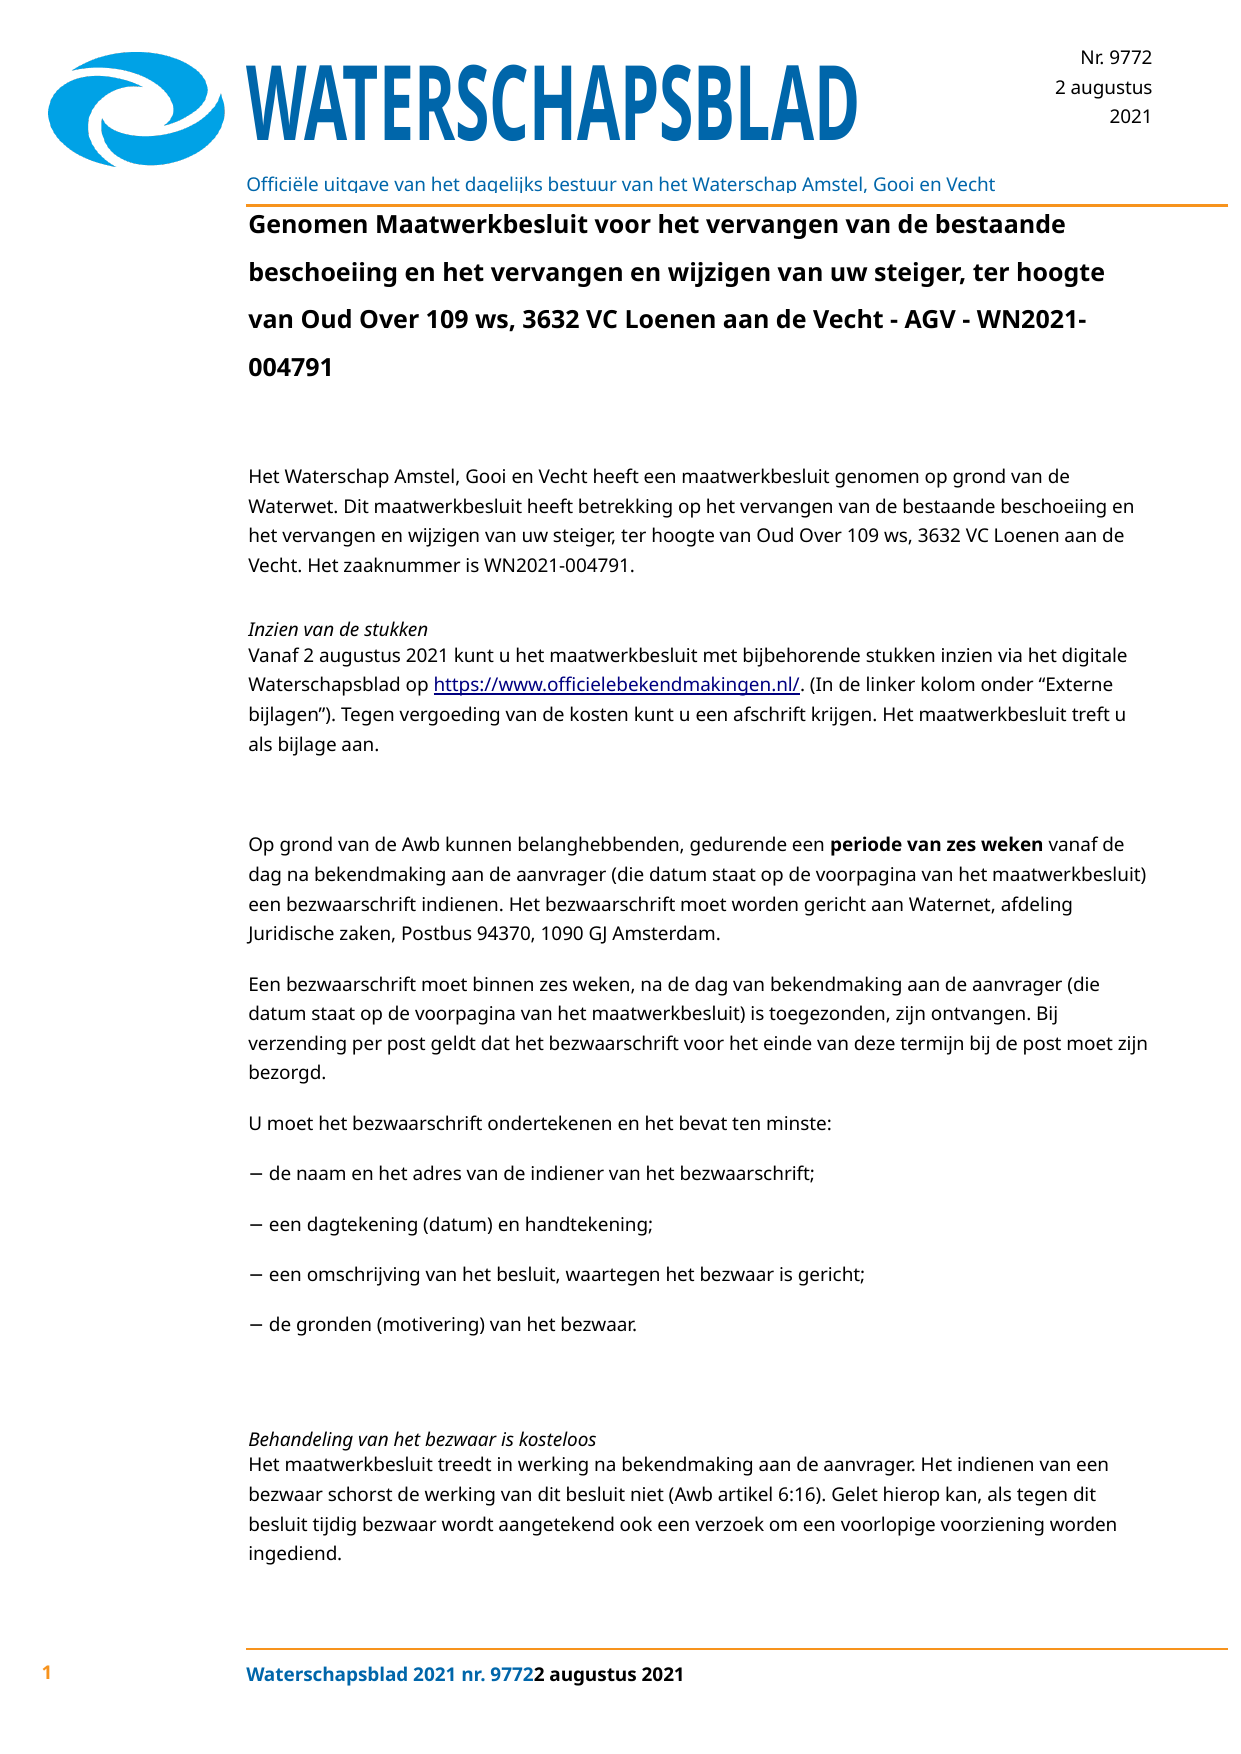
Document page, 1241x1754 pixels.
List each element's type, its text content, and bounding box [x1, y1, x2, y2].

text Het maatwerkbesluit treedt in werking na bekendmaking aan de aanvrager. Het indienen van een bezwaar schorst de werking van dit besluit niet (Awb artikel 6:16). Gelet hierop kan, als tegen dit besluit tijdig bezwaar wordt aangetekend ook een verzoek om een voorlopige voorziening worden ingediend. [248, 1452, 1152, 1566]
text − de gronden (motivering) van het bezwaar. [248, 1312, 1152, 1337]
text − de naam en het adres van de indiener van het bezwaarschrift; [248, 1160, 1152, 1186]
text Op grond van de Awb kunnen belanghebbenden, gedurende een periode van zes weken vanaf de dag na bekendmaking aan de aanvrager (die datum staat op de voorpagina van het maatwerkbesluit) een bezwaarschrift indienen. Het bezwaarschrift moet worden gericht aan Waternet, afdeling Juridische zaken, Postbus 94370, 1090 GJ Amsterdam. [248, 832, 1152, 946]
text Het Waterschap Amstel, Gooi en Vecht heeft een maatwerkbesluit genomen op grond van de Waterwet. Dit maatwerkbesluit heeft betrekking op het vervangen van de bestaande beschoeiing en het vervangen en wijzigen van uw steiger, ter hoogte van Oud Over 109 ws, 3632 VC Loenen aan de Vecht. Het zaaknummer is WN2021-004791. [248, 463, 1152, 578]
text Vanaf 2 augustus 2021 kunt u het maatwerkbesluit met bijbehorende stukken inzien via het digitale Waterschapsblad op https://www.officielebekendmakingen.nl/. (In de linker kolom onder “Externe bijlagen”). Tegen vergoeding van de kosten kunt u een afschrift krijgen. Het maatwerkbesluit treft u als bijlage aan. [248, 642, 1152, 756]
picture [41, 47, 231, 172]
text U moet het bezwaarschrift ondertekenen en het bevat ten minste: [248, 1110, 1152, 1136]
text Behandeling van het bezwaar is kosteloos [248, 1426, 1152, 1452]
text Een bezwaarschrift moet binnen zes weken, na de dag van bekendmaking aan de aanvrager (die datum staat op de voorpagina van het maatwerkbesluit) is toegezonden, zijn ontvangen. Bij verzending per post geldt dat het bezwaarschrift voor het einde van deze termijn bij de post moet zijn bezorgd. [248, 971, 1152, 1085]
text Inzien van de stukken [248, 616, 1152, 642]
text Genomen Maatwerkbesluit voor het vervangen van de bestaande beschoeiing en het vervangen en wijzigen van uw steiger, ter hoogte van Oud Over 109 ws, 3632 VC Loenen aan de Vecht - AGV - WN2021-004791 [248, 207, 1152, 384]
text − een omschrijving van het besluit, waartegen het bezwaar is gericht; [248, 1261, 1152, 1287]
text − een dagtekening (datum) en handtekening; [248, 1211, 1152, 1236]
